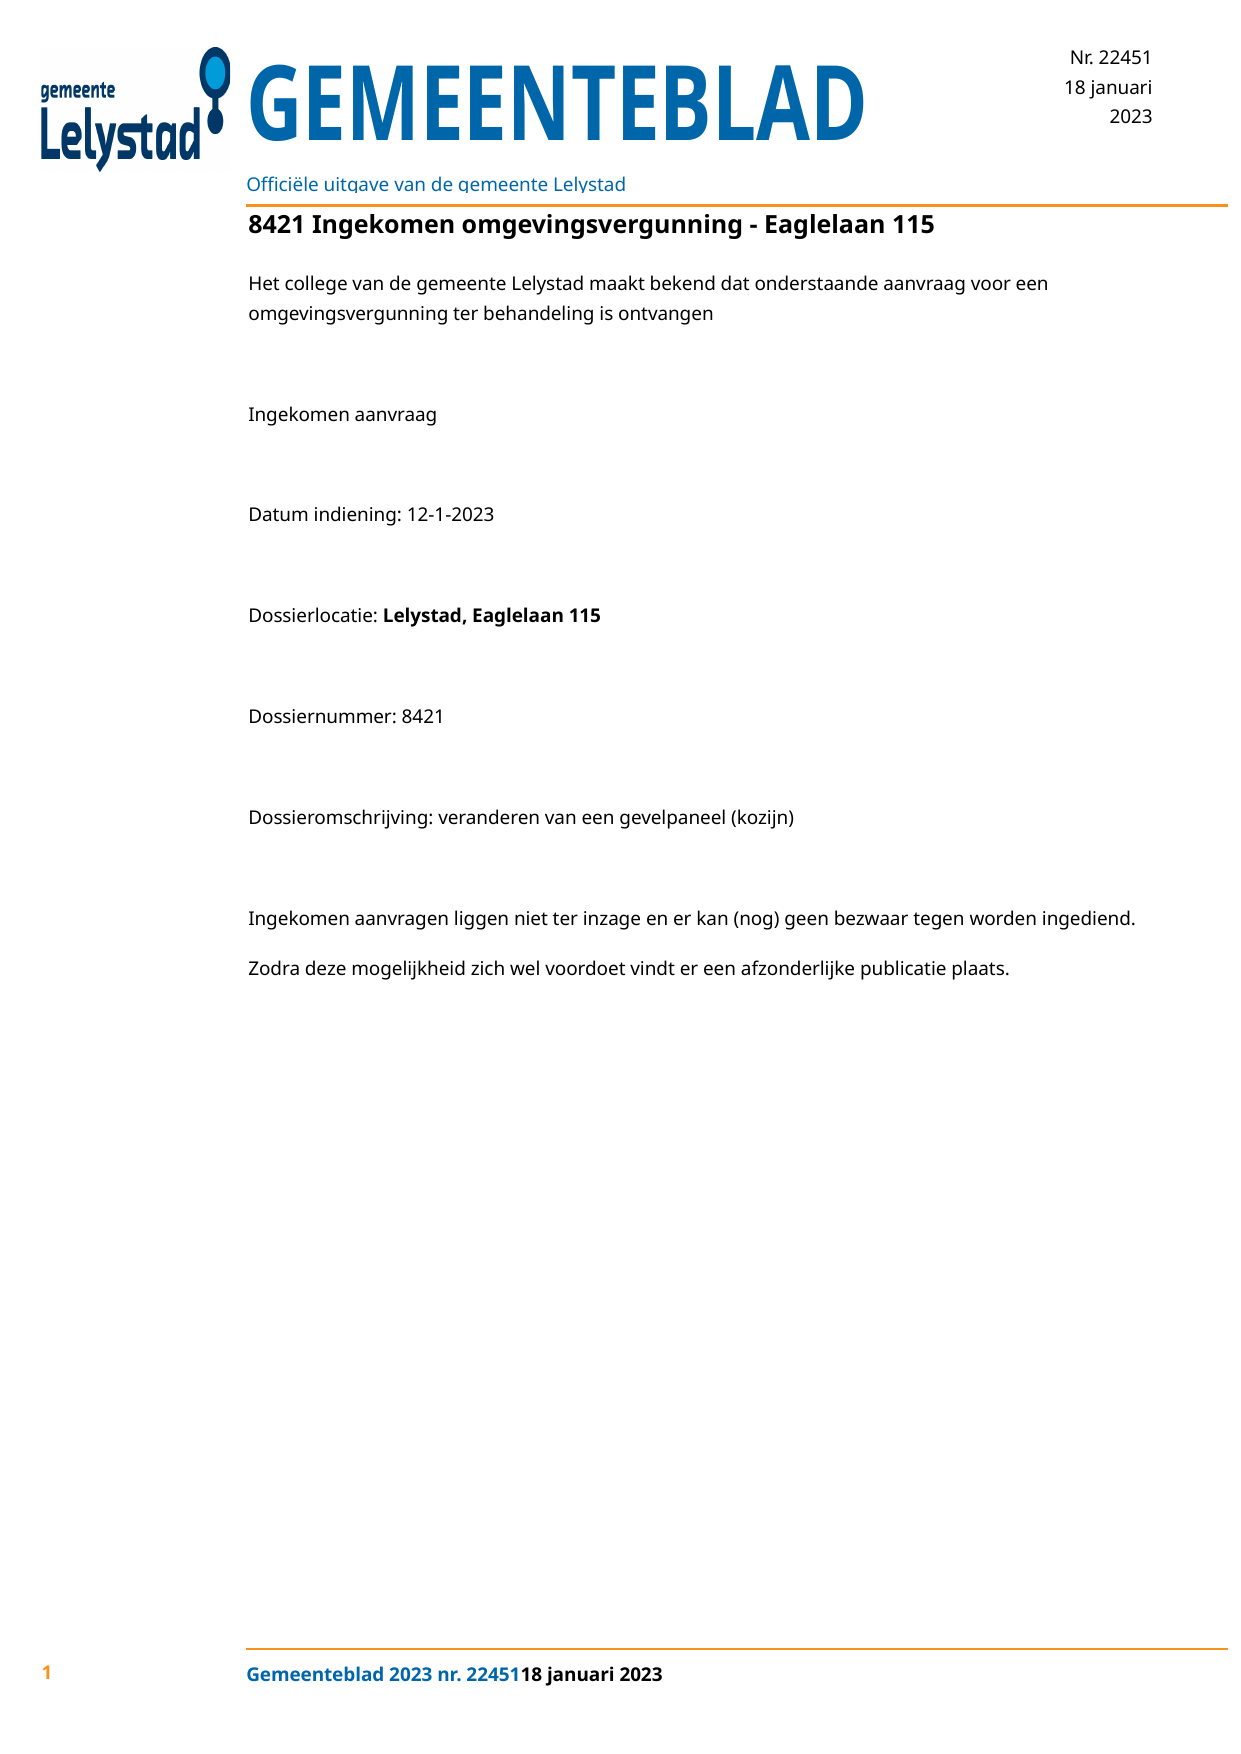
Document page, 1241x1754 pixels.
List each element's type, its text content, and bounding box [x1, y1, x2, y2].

text Het college van de gemeente Lelystad maakt bekend dat onderstaande aanvraag voor een omgevingsvergunning ter behandeling is ontvangen [248, 270, 1152, 326]
text Ingekomen aanvragen liggen niet ter inzage en er kan (nog) geen bezwaar tegen worden ingediend. [248, 905, 1152, 931]
text Dossieromschrijving: veranderen van een gevelpaneel (kozijn) [248, 804, 1152, 830]
text 8421 Ingekomen omgevingsvergunning - Eaglelaan 115 [248, 207, 1152, 241]
text Ingekomen aanvraag [248, 401, 1152, 426]
text Dossiernummer: 8421 [248, 703, 1152, 729]
text Zodra deze mogelijkheid zich wel voordoet vindt er een afzonderlijke publicatie plaats. [248, 955, 1152, 981]
text Datum indiening: 12-1-2023 [248, 502, 1152, 527]
picture [41, 47, 231, 172]
text Dossierlocatie: Lelystad, Eaglelaan 115 [248, 602, 1152, 628]
